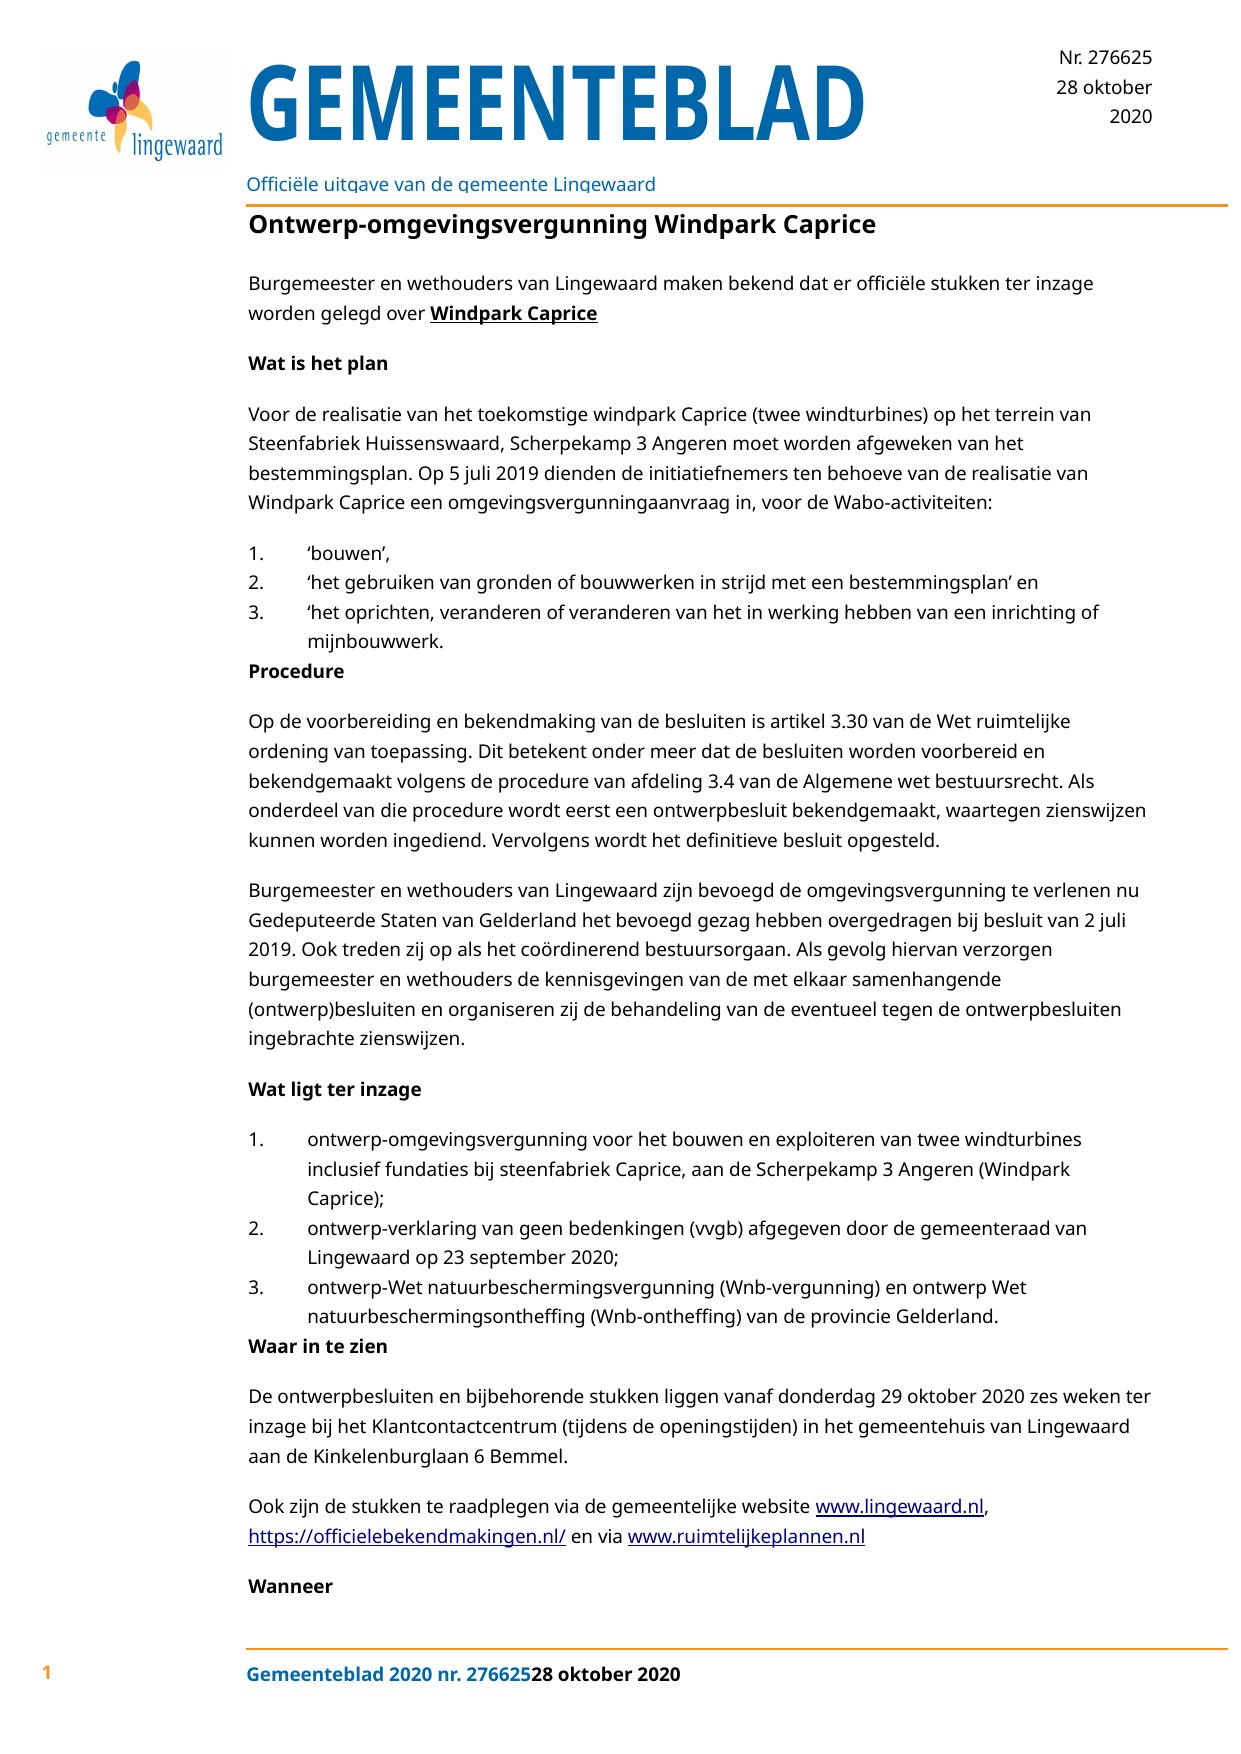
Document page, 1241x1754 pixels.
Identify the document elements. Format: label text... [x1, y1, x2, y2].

text Wanneer [248, 1573, 1152, 1599]
text Voor de realisatie van het toekomstige windpark Caprice (twee windturbines) op het terrein van Steenfabriek Huissenswaard, Scherpekamp 3 Angeren moet worden afgeweken van het bestemmingsplan. Op 5 juli 2019 dienden de initiatiefnemers ten behoeve van de realisatie van Windpark Caprice een omgevingsvergunningaanvraag in, voor de Wabo-activiteiten: [248, 401, 1152, 515]
list ontwerp-omgevingsvergunning voor het bouwen en exploiteren van twee windturbines inclusief fundaties bij steenfabriek Caprice, aan de Scherpekamp 3 Angeren (Windpark Caprice); [248, 1126, 1152, 1211]
list ‘bouwen’, [248, 540, 1152, 566]
text Waar in te zien [248, 1333, 1152, 1359]
text Wat is het plan [248, 350, 1152, 376]
text Ook zijn de stukken te raadplegen via de gemeentelijke website www.lingewaard.nl, https://officielebekendmakingen.nl/ en via www.ruimtelijkeplannen.nl [248, 1493, 1152, 1548]
text Ontwerp-omgevingsvergunning Windpark Caprice [248, 207, 1152, 241]
text Burgemeester en wethouders van Lingewaard maken bekend dat er officiële stukken ter inzage worden gelegd over Windpark Caprice [248, 270, 1152, 326]
text Wat ligt ter inzage [248, 1076, 1152, 1101]
text Burgemeester en wethouders van Lingewaard zijn bevoegd de omgevingsvergunning te verlenen nu Gedeputeerde Staten van Gelderland het bevoegd gezag hebben overgedragen bij besluit van 2 juli 2019. Ook treden zij op als het coördinerend bestuursorgaan. Als gevolg hiervan verzorgen burgemeester en wethouders de kennisgevingen van de met elkaar samenhangende (ontwerp)besluiten en organiseren zij de behandeling van de eventueel tegen de ontwerpbesluiten ingebrachte zienswijzen. [248, 877, 1152, 1051]
list ‘het oprichten, veranderen of veranderen van het in werking hebben van een inrichting of mijnbouwwerk. [248, 599, 1152, 654]
list ontwerp-Wet natuurbeschermingsvergunning (Wnb-vergunning) en ontwerp Wet natuurbeschermingsontheffing (Wnb-ontheffing) van de provincie Gelderland. [248, 1274, 1152, 1329]
text Op de voorbereiding en bekendmaking van de besluiten is artikel 3.30 van de Wet ruimtelijke ordening van toepassing. Dit betekent onder meer dat de besluiten worden voorbereid en bekendgemaakt volgens de procedure van afdeling 3.4 van de Algemene wet bestuursrecht. Als onderdeel van die procedure wordt eerst een ontwerpbesluit bekendgemaakt, waartegen zienswijzen kunnen worden ingediend. Vervolgens wordt het definitieve besluit opgesteld. [248, 709, 1152, 853]
text Procedure [248, 658, 1152, 684]
picture [41, 47, 231, 172]
list ontwerp-verklaring van geen bedenkingen (vvgb) afgegeven door de gemeenteraad van Lingewaard op 23 september 2020; [248, 1215, 1152, 1270]
text De ontwerpbesluiten en bijbehorende stukken liggen vanaf donderdag 29 oktober 2020 zes weken ter inzage bij het Klantcontactcentrum (tijdens de openingstijden) in het gemeentehuis van Lingewaard aan de Kinkelenburglaan 6 Bemmel. [248, 1384, 1152, 1468]
list ‘het gebruiken van gronden of bouwwerken in strijd met een bestemmingsplan’ en [248, 569, 1152, 595]
